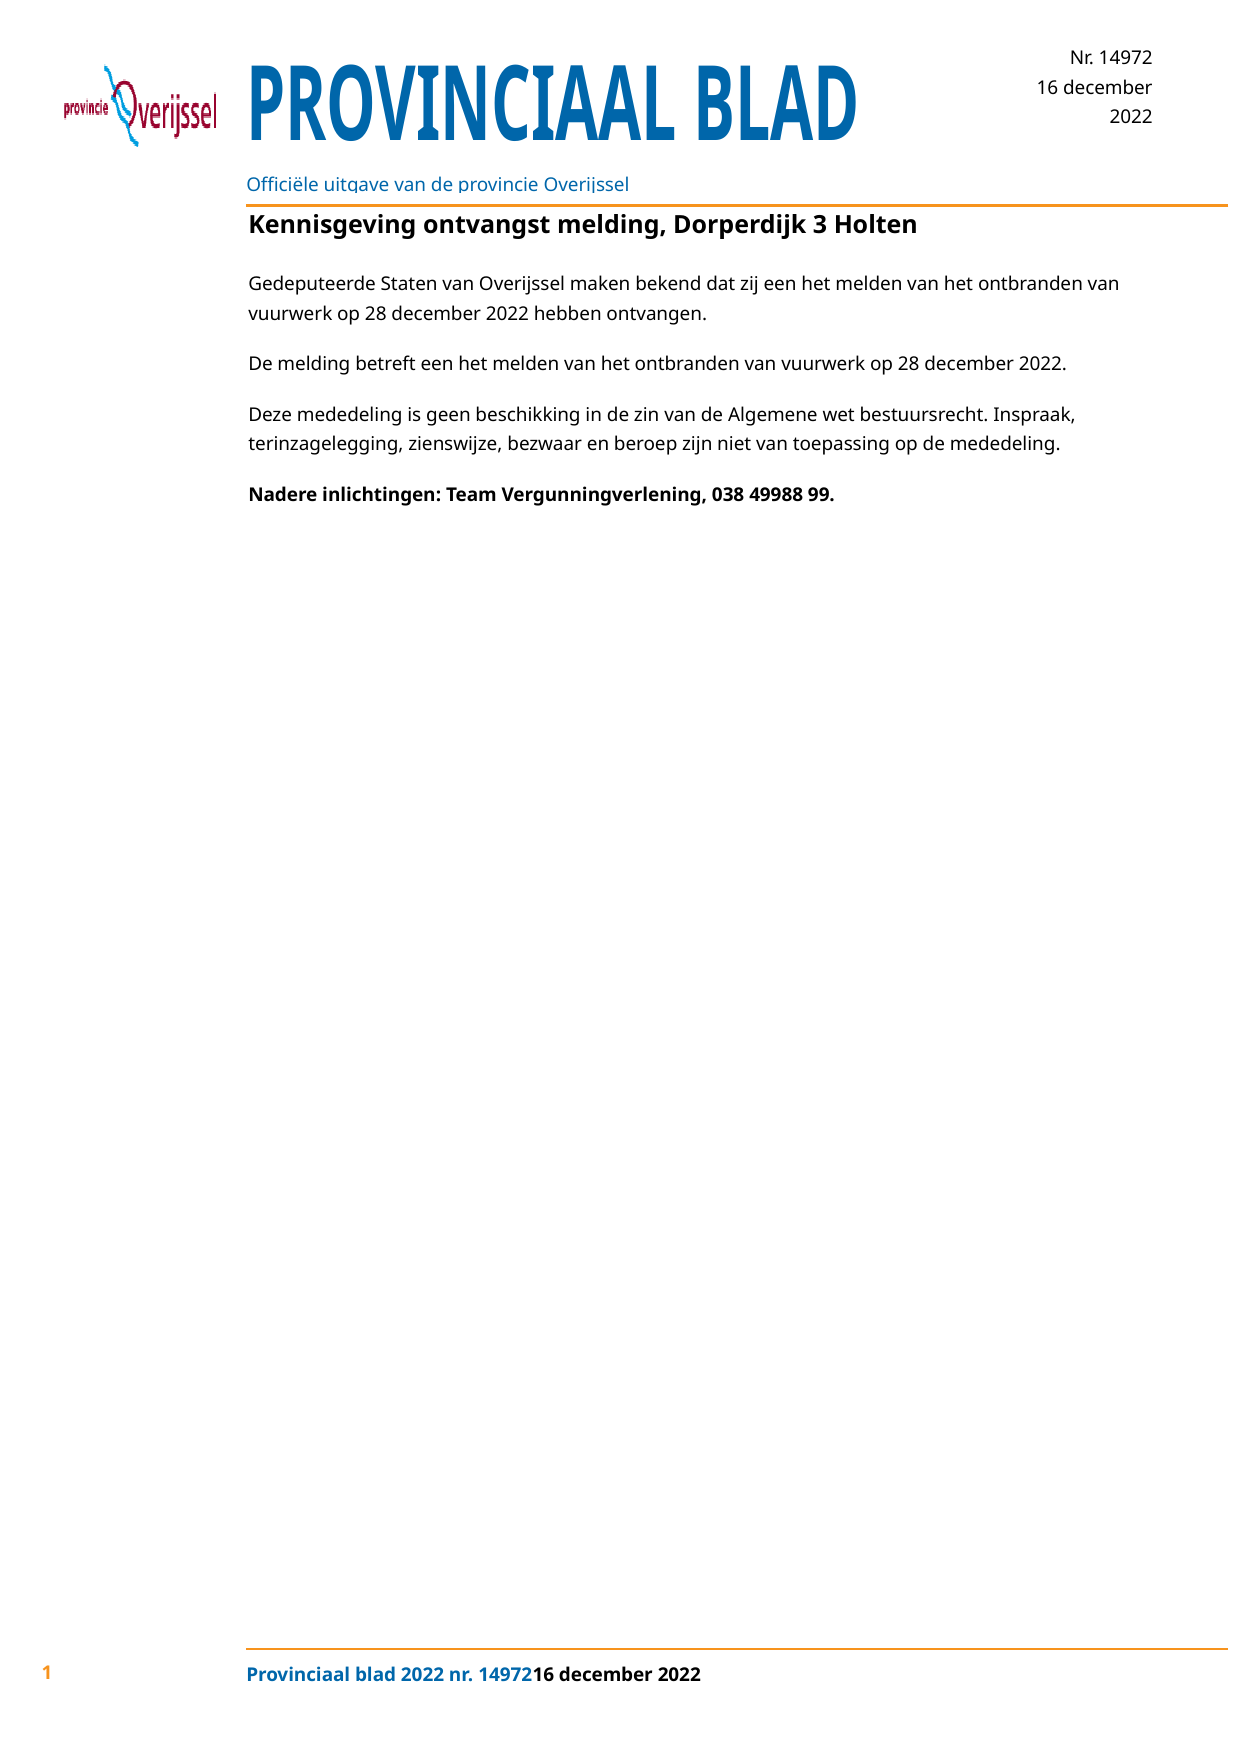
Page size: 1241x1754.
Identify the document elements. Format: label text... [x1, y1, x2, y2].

text Gedeputeerde Staten van Overijssel maken bekend dat zij een het melden van het ontbranden van vuurwerk op 28 december 2022 hebben ontvangen. [248, 270, 1152, 326]
picture [41, 47, 231, 172]
text Kennisgeving ontvangst melding, Dorperdijk 3 Holten [248, 207, 1152, 241]
text De melding betreft een het melden van het ontbranden van vuurwerk op 28 december 2022. [248, 350, 1152, 376]
text Deze mededeling is geen beschikking in de zin van de Algemene wet bestuursrecht. Inspraak, terinzagelegging, zienswijze, bezwaar en beroep zijn niet van toepassing op de mededeling. [248, 401, 1152, 456]
text Nadere inlichtingen: Team Vergunningverlening, 038 49988 99. [248, 481, 1152, 506]
